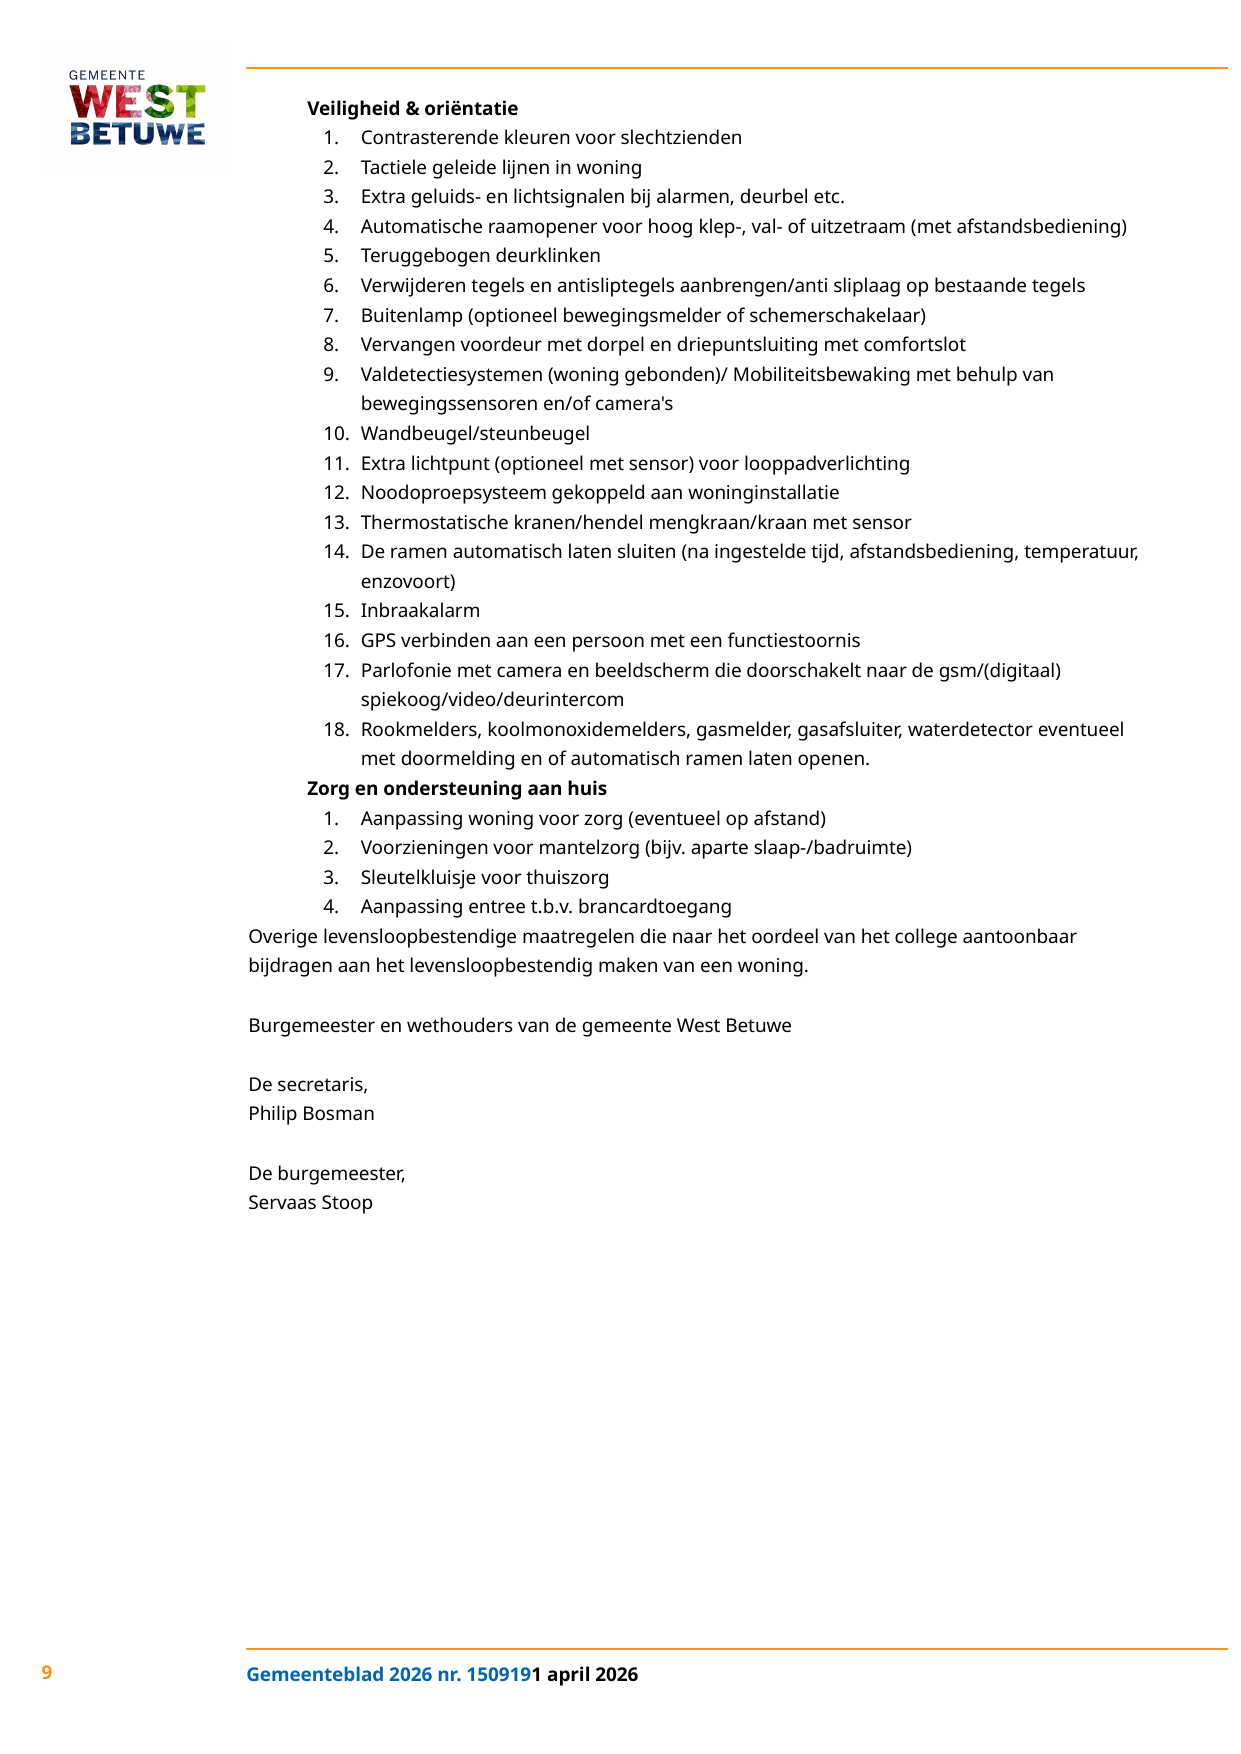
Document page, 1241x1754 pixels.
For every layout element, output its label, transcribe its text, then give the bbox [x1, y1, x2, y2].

list Sleutelkluisje voor thuiszorg [323, 864, 1152, 890]
list Teruggebogen deurklinken [323, 243, 1152, 268]
list Buitenlamp (optioneel bewegingsmelder of schemerschakelaar) [323, 302, 1152, 328]
list GPS verbinden aan een persoon met een functiestoornis [323, 627, 1152, 653]
text Servaas Stoop [248, 1189, 1152, 1215]
text De burgemeester, [248, 1160, 1152, 1186]
text Philip Bosman [248, 1101, 1152, 1126]
list Aanpassing woning voor zorg (eventueel op afstand) [323, 805, 1152, 831]
list Extra lichtpunt (optioneel met sensor) voor looppadverlichting [323, 450, 1152, 476]
list Zorg en ondersteuning aan huis [248, 775, 1152, 801]
list Inbraakalarm [323, 598, 1152, 623]
list Veiligheid & oriëntatie [248, 95, 1152, 121]
text Overige levensloopbestendige maatregelen die naar het oordeel van het college aantoonbaar bijdragen aan het levensloopbestendig maken van een woning. [248, 923, 1152, 978]
list Contrasterende kleuren voor slechtzienden [323, 124, 1152, 150]
list Rookmelders, koolmonoxidemelders, gasmelder, gasafsluiter, waterdetector eventueel met doormelding en of automatisch ramen laten openen. [323, 716, 1152, 771]
list Vervangen voordeur met dorpel en driepuntsluiting met comfortslot [323, 331, 1152, 357]
picture [41, 47, 231, 172]
list Tactiele geleide lijnen in woning [323, 154, 1152, 180]
list Wandbeugel/steunbeugel [323, 420, 1152, 446]
list Parlofonie met camera en beeldscherm die doorschakelt naar de gsm/(digitaal) spiekoog/video/deurintercom [323, 657, 1152, 712]
list Aanpassing entree t.b.v. brancardtoegang [323, 893, 1152, 919]
text Burgemeester en wethouders van de gemeente West Betuwe [248, 1012, 1152, 1038]
text De secretaris, [248, 1071, 1152, 1097]
list Valdetectiesystemen (woning gebonden)/ Mobiliteitsbewaking met behulp van bewegingssensoren en/of camera's [323, 361, 1152, 416]
list Verwijderen tegels en antisliptegels aanbrengen/anti sliplaag op bestaande tegels [323, 272, 1152, 298]
list De ramen automatisch laten sluiten (na ingestelde tijd, afstandsbediening, temperatuur, enzovoort) [323, 538, 1152, 594]
list Extra geluids- en lichtsignalen bij alarmen, deurbel etc. [323, 183, 1152, 209]
list Noodoproepsysteem gekoppeld aan woninginstallatie [323, 479, 1152, 505]
list Automatische raamopener voor hoog klep-, val- of uitzetraam (met afstandsbediening) [323, 213, 1152, 239]
list Voorzieningen voor mantelzorg (bijv. aparte slaap-/badruimte) [323, 834, 1152, 860]
list Thermostatische kranen/hendel mengkraan/kraan met sensor [323, 509, 1152, 535]
